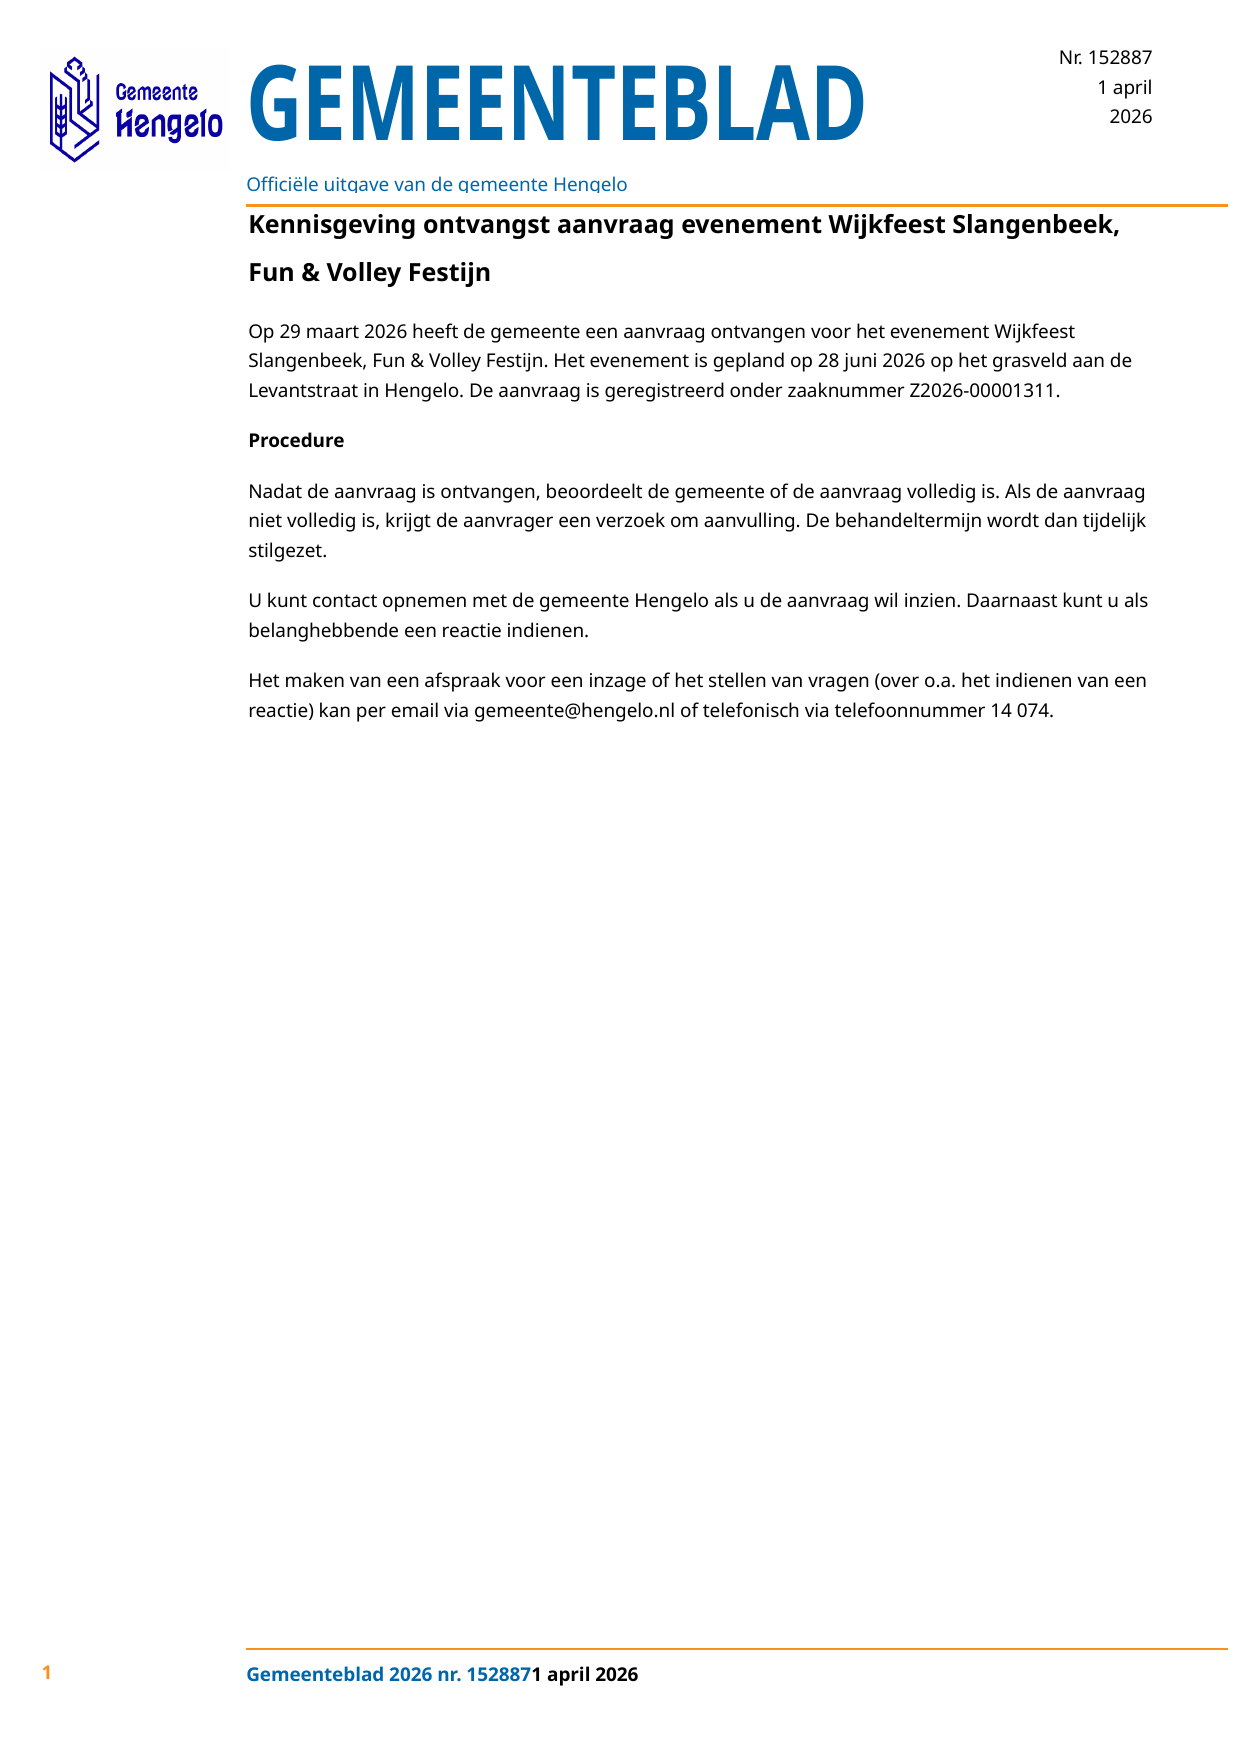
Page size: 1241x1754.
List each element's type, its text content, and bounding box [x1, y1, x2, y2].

text Het maken van een afspraak voor een inzage of het stellen van vragen (over o.a. het indienen van een reactie) kan per email via gemeente@hengelo.nl of telefonisch via telefoonnummer 14 074. [248, 667, 1152, 723]
picture [41, 47, 231, 172]
text Procedure [248, 427, 1152, 453]
text Kennisgeving ontvangst aanvraag evenement Wijkfeest Slangenbeek, Fun & Volley Festijn [248, 207, 1152, 288]
text Op 29 maart 2026 heeft de gemeente een aanvraag ontvangen voor het evenement Wijkfeest Slangenbeek, Fun & Volley Festijn. Het evenement is gepland op 28 juni 2026 op het grasveld aan de Levantstraat in Hengelo. De aanvraag is geregistreerd onder zaaknummer Z2026-00001311. [248, 318, 1152, 403]
text U kunt contact opnemen met de gemeente Hengelo als u de aanvraag wil inzien. Daarnaast kunt u als belanghebbende een reactie indienen. [248, 587, 1152, 643]
text Nadat de aanvraag is ontvangen, beoordeelt de gemeente of de aanvraag volledig is. Als de aanvraag niet volledig is, krijgt de aanvrager een verzoek om aanvulling. De behandeltermijn wordt dan tijdelijk stilgezet. [248, 478, 1152, 563]
